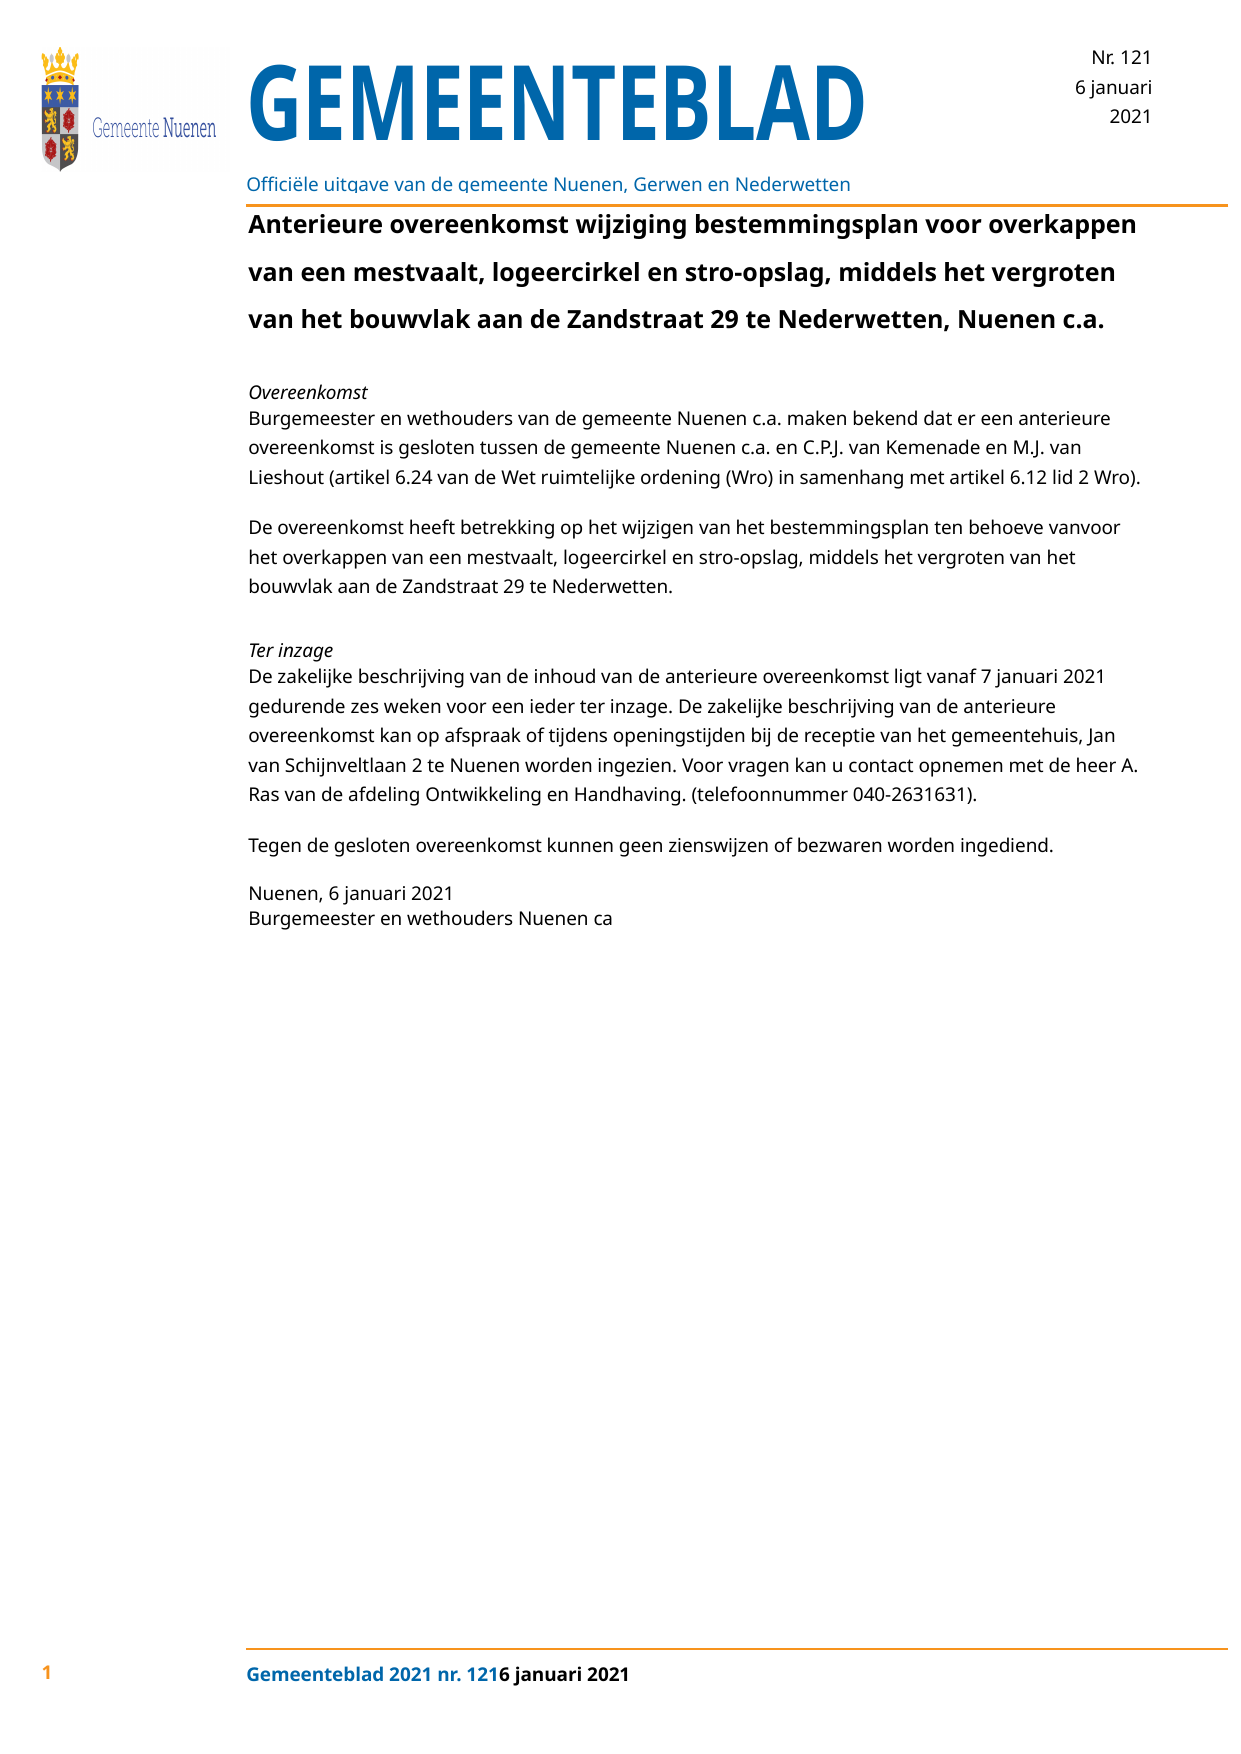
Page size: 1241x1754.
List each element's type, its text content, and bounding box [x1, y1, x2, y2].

text De zakelijke beschrijving van de inhoud van de anterieure overeenkomst ligt vanaf 7 januari 2021 gedurende zes weken voor een ieder ter inzage. De zakelijke beschrijving van de anterieure overeenkomst kan op afspraak of tijdens openingstijden bij de receptie van het gemeentehuis, Jan van Schijnveltlaan 2 te Nuenen worden ingezien. Voor vragen kan u contact opnemen met de heer A. Ras van de afdeling Ontwikkeling en Handhaving. (telefoonnummer 040-2631631). [248, 663, 1152, 807]
picture [41, 47, 231, 172]
text Burgemeester en wethouders Nuenen ca [248, 906, 1152, 931]
text Overeenkomst [248, 379, 1152, 405]
text De overeenkomst heeft betrekking op het wijzigen van het bestemmingsplan ten behoeve vanvoor het overkappen van een mestvaalt, logeercirkel en stro-opslag, middels het vergroten van het bouwvlak aan de Zandstraat 29 te Nederwetten. [248, 514, 1152, 599]
text Tegen de gesloten overeenkomst kunnen geen zienswijzen of bezwaren worden ingediend. [248, 832, 1152, 858]
text Ter inzage [248, 637, 1152, 663]
text Burgemeester en wethouders van de gemeente Nuenen c.a. maken bekend dat er een anterieure overeenkomst is gesloten tussen de gemeente Nuenen c.a. en C.P.J. van Kemenade en M.J. van Lieshout (artikel 6.24 van de Wet ruimtelijke ordening (Wro) in samenhang met artikel 6.12 lid 2 Wro). [248, 405, 1152, 490]
text Anterieure overeenkomst wijziging bestemmingsplan voor overkappen van een mestvaalt, logeercirkel en stro-opslag, middels het vergroten van het bouwvlak aan de Zandstraat 29 te Nederwetten, Nuenen c.a. [248, 207, 1152, 336]
text Nuenen, 6 januari 2021 [248, 880, 1152, 906]
